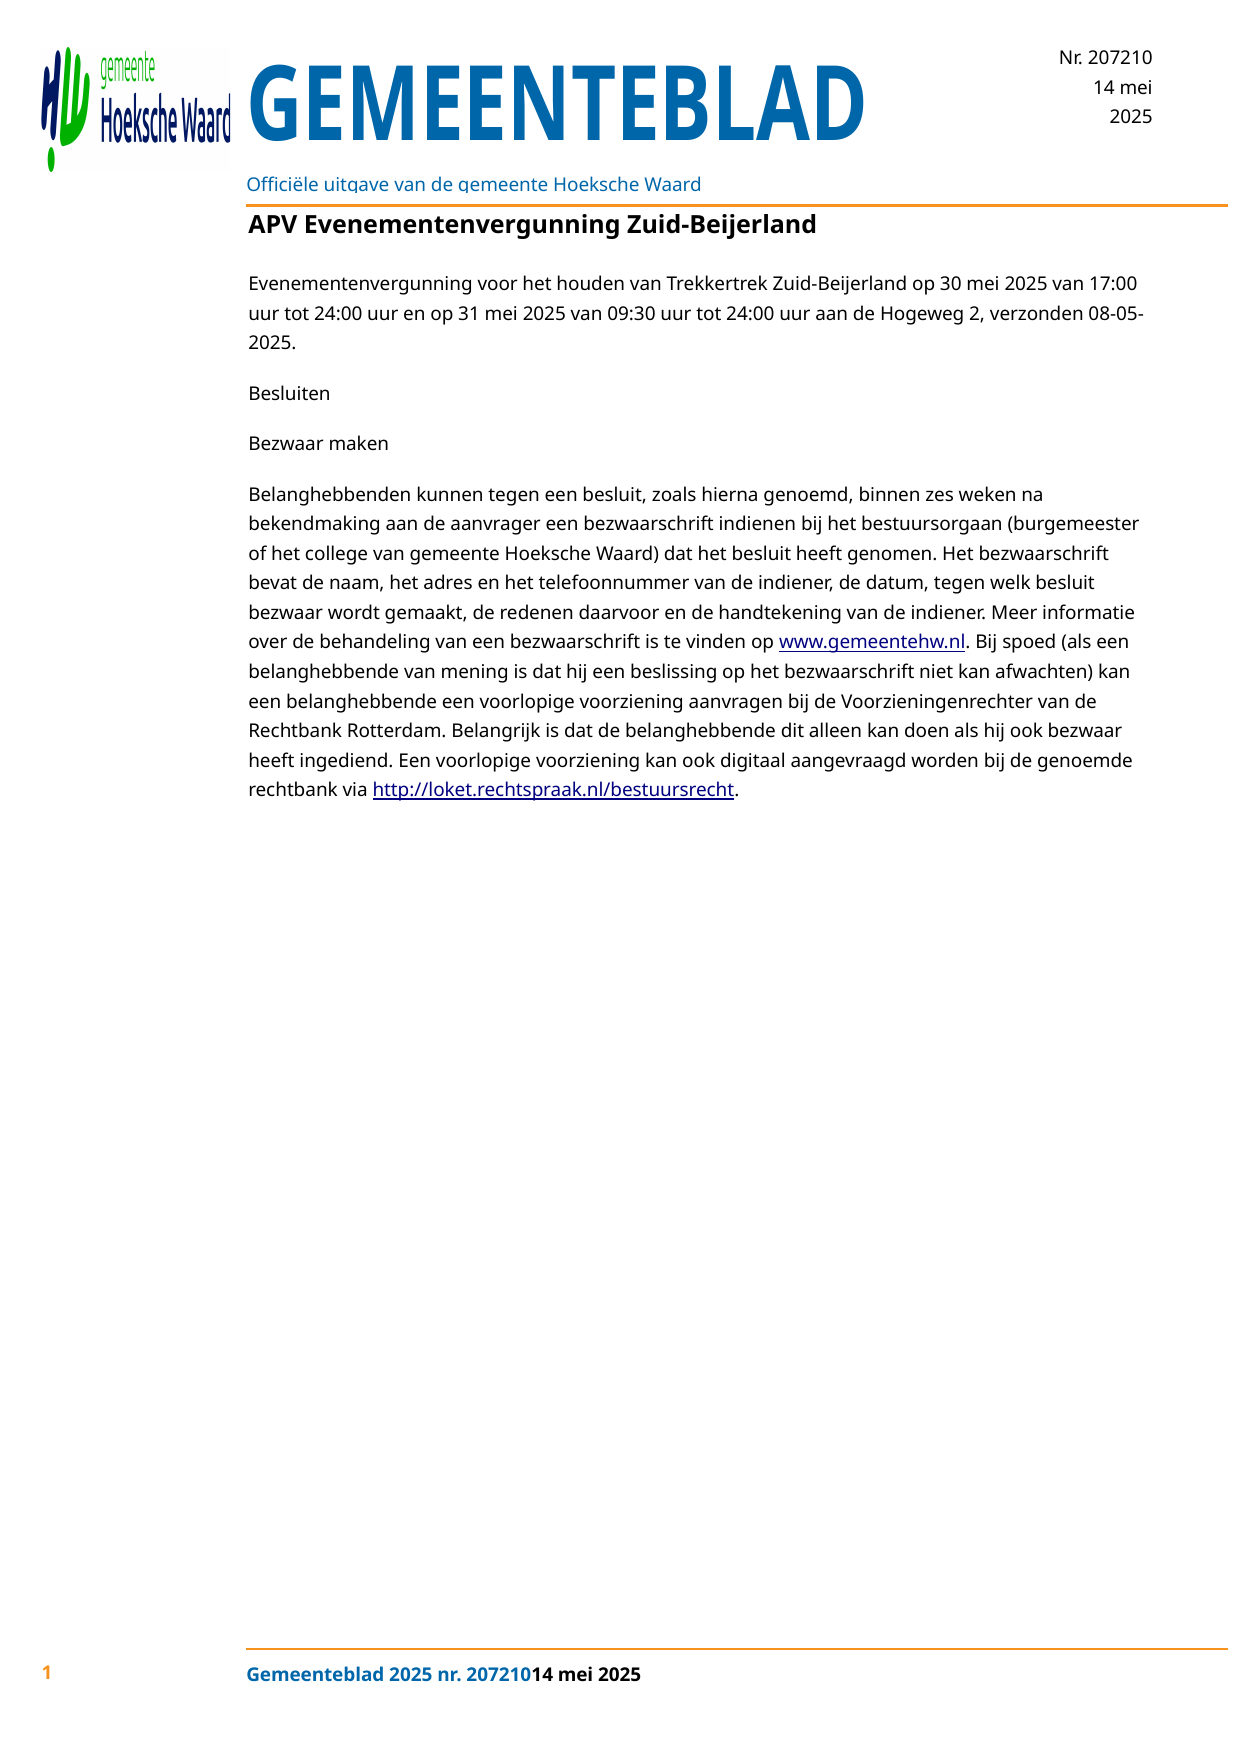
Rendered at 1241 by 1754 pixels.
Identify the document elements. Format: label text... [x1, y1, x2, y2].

text Belanghebbenden kunnen tegen een besluit, zoals hierna genoemd, binnen zes weken na bekendmaking aan de aanvrager een bezwaarschrift indienen bij het bestuursorgaan (burgemeester of het college van gemeente Hoeksche Waard) dat het besluit heeft genomen. Het bezwaarschrift bevat de naam, het adres en het telefoonnummer van de indiener, de datum, tegen welk besluit bezwaar wordt gemaakt, de redenen daarvoor en de handtekening van de indiener. Meer informatie over de behandeling van een bezwaarschrift is te vinden op www.gemeentehw.nl. Bij spoed (als een belanghebbende van mening is dat hij een beslissing op het bezwaarschrift niet kan afwachten) kan een belanghebbende een voorlopige voorziening aanvragen bij de Voorzieningenrechter van de Rechtbank Rotterdam. Belangrijk is dat de belanghebbende dit alleen kan doen als hij ook bezwaar heeft ingediend. Een voorlopige voorziening kan ook digitaal aangevraagd worden bij de genoemde rechtbank via http://loket.rechtspraak.nl/bestuursrecht. [248, 481, 1152, 802]
text APV Evenementenvergunning Zuid-Beijerland [248, 207, 1152, 241]
picture [41, 47, 231, 172]
text Bezwaar maken [248, 430, 1152, 456]
text Evenementenvergunning voor het houden van Trekkertrek Zuid-Beijerland op 30 mei 2025 van 17:00 uur tot 24:00 uur en op 31 mei 2025 van 09:30 uur tot 24:00 uur aan de Hogeweg 2, verzonden 08-05-2025. [248, 270, 1152, 355]
text Besluiten [248, 380, 1152, 406]
